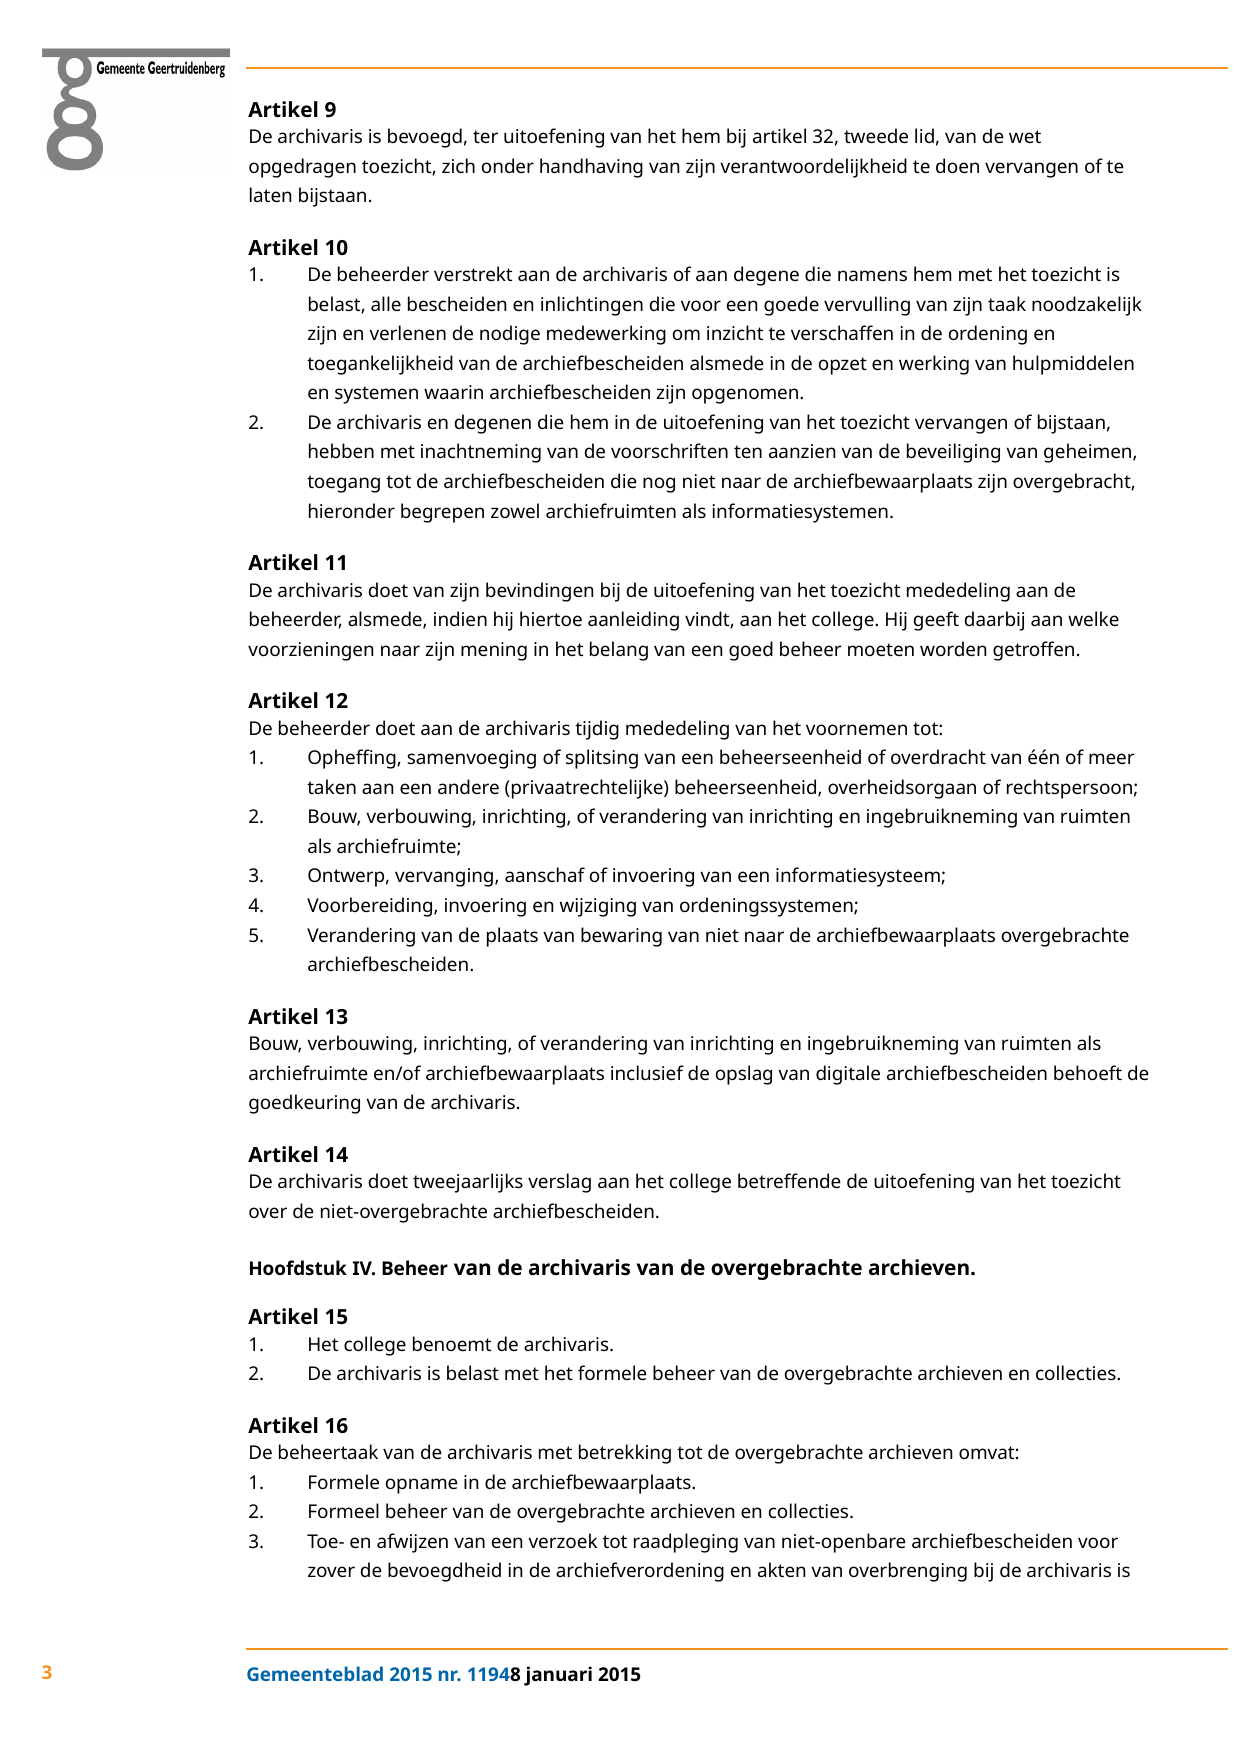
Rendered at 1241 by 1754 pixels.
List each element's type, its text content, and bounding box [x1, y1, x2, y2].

list De beheerder verstrekt aan de archivaris of aan degene die namens hem met het toezicht is belast, alle bescheiden en inlichtingen die voor een goede vervulling van zijn taak noodzakelijk zijn en verlenen de nodige medewerking om inzicht te verschaffen in de ordening en toegankelijkheid van de archiefbescheiden alsmede in de opzet en werking van hulpmiddelen en systemen waarin archiefbescheiden zijn opgenomen. [248, 261, 1152, 405]
text Artikel 11 [248, 548, 1152, 577]
text Bouw, verbouwing, inrichting, of verandering van inrichting en ingebruikneming van ruimten als archiefruimte en/of archiefbewaarplaats inclusief de opslag van digitale archiefbescheiden behoeft de goedkeuring van de archivaris. [248, 1030, 1152, 1115]
text Artikel 14 [248, 1140, 1152, 1168]
text Artikel 13 [248, 1002, 1152, 1030]
text Artikel 9 [248, 95, 1152, 123]
list Bouw, verbouwing, inrichting, of verandering van inrichting en ingebruikneming van ruimten als archiefruimte; [248, 803, 1152, 859]
text Hoofdstuk IV. Beheer van de archivaris van de overgebrachte archieven. [248, 1253, 1152, 1282]
list Het college benoemt de archivaris. [248, 1331, 1152, 1357]
text Artikel 15 [248, 1302, 1152, 1331]
list De archivaris is belast met het formele beheer van de overgebrachte archieven en collecties. [248, 1361, 1152, 1386]
text Artikel 12 [248, 686, 1152, 715]
list Ontwerp, vervanging, aanschaf of invoering van een informatiesysteem; [248, 863, 1152, 888]
list Toe- en afwijzen van een verzoek tot raadpleging van niet-openbare archiefbescheiden voor zover de bevoegdheid in de archiefverordening en akten van overbrenging bij de archivaris is [248, 1528, 1152, 1583]
list Opheffing, samenvoeging of splitsing van een beheerseenheid of overdracht van één of meer taken aan een andere (privaatrechtelijke) beheerseenheid, overheidsorgaan of rechtspersoon; [248, 744, 1152, 800]
list De archivaris en degenen die hem in de uitoefening van het toezicht vervangen of bijstaan, hebben met inachtneming van de voorschriften ten aanzien van de beveiliging van geheimen, toegang tot de archiefbescheiden die nog niet naar de archiefbewaarplaats zijn overgebracht, hieronder begrepen zowel archiefruimten als informatiesystemen. [248, 409, 1152, 524]
list Voorbereiding, invoering en wijziging van ordeningssystemen; [248, 892, 1152, 918]
text De archivaris is bevoegd, ter uitoefening van het hem bij artikel 32, tweede lid, van de wet opgedragen toezicht, zich onder handhaving van zijn verantwoordelijkheid te doen vervangen of te laten bijstaan. [248, 123, 1152, 208]
text De archivaris doet van zijn bevindingen bij de uitoefening van het toezicht mededeling aan de beheerder, alsmede, indien hij hiertoe aanleiding vindt, aan het college. Hij geeft daarbij aan welke voorzieningen naar zijn mening in het belang van een goed beheer moeten worden getroffen. [248, 577, 1152, 662]
list Formele opname in de archiefbewaarplaats. [248, 1469, 1152, 1495]
text De beheertaak van de archivaris met betrekking tot de overgebrachte archieven omvat: [248, 1439, 1152, 1465]
text Artikel 16 [248, 1411, 1152, 1439]
list Formeel beheer van de overgebrachte archieven en collecties. [248, 1498, 1152, 1524]
picture [41, 47, 231, 172]
text De archivaris doet tweejaarlijks verslag aan het college betreffende de uitoefening van het toezicht over de niet-overgebrachte archiefbescheiden. [248, 1168, 1152, 1224]
text De beheerder doet aan de archivaris tijdig mededeling van het voornemen tot: [248, 715, 1152, 741]
text Artikel 10 [248, 233, 1152, 261]
list Verandering van de plaats van bewaring van niet naar de archiefbewaarplaats overgebrachte archiefbescheiden. [248, 922, 1152, 977]
